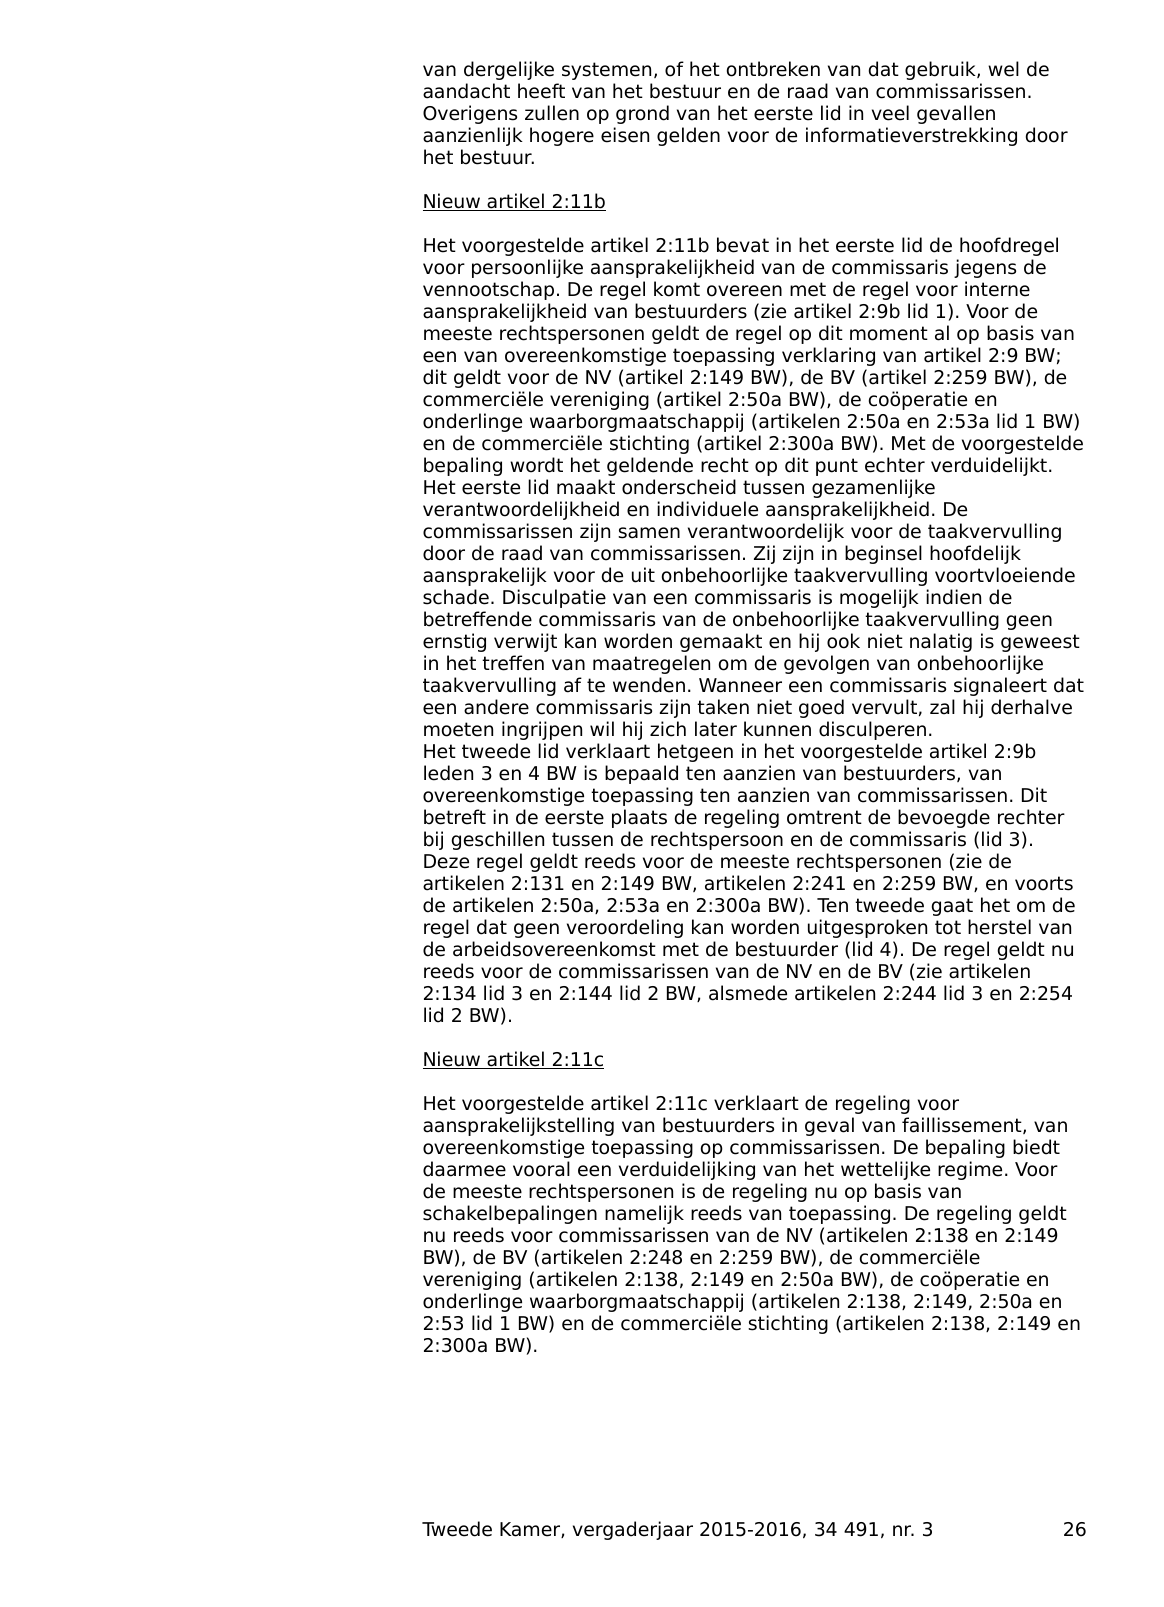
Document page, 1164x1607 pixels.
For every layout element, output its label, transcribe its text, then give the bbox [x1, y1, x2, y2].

subtitle Nieuw artikel 2:11c [422, 1049, 1087, 1071]
subtitle Nieuw artikel 2:11b [422, 191, 1087, 213]
text Het voorgestelde artikel 2:11b bevat in het eerste lid de hoofdregel voor persoonlijke aansprakelijkheid van de commissaris jegens de vennootschap. De regel komt overeen met de regel voor interne aansprakelijkheid van bestuurders (zie artikel 2:9b lid 1). Voor de meeste rechtspersonen geldt de regel op dit moment al op basis van een van overeenkomstige toepassing verklaring van artikel 2:9 BW; dit geldt voor de NV (artikel 2:149 BW), de BV (artikel 2:259 BW), de commerciële vereniging (artikel 2:50a BW), de coöperatie en onderlinge waarborgmaatschappij (artikelen 2:50a en 2:53a lid 1 BW) en de commerciële stichting (artikel 2:300a BW). Met de voorgestelde bepaling wordt het geldende recht op dit punt echter verduidelijkt. [422, 235, 1087, 477]
text van dergelijke systemen, of het ontbreken van dat gebruik, wel de aandacht heeft van het bestuur en de raad van commissarissen. Overigens zullen op grond van het eerste lid in veel gevallen aanzienlijk hogere eisen gelden voor de informatieverstrekking door het bestuur. [422, 59, 1087, 169]
text Het tweede lid verklaart hetgeen in het voorgestelde artikel 2:9b leden 3 en 4 BW is bepaald ten aanzien van bestuurders, van overeenkomstige toepassing ten aanzien van commissarissen. Dit betreft in de eerste plaats de regeling omtrent de bevoegde rechter bij geschillen tussen de rechtspersoon en de commissaris (lid 3). Deze regel geldt reeds voor de meeste rechtspersonen (zie de artikelen 2:131 en 2:149 BW, artikelen 2:241 en 2:259 BW, en voorts de artikelen 2:50a, 2:53a en 2:300a BW). Ten tweede gaat het om de regel dat geen veroordeling kan worden uitgesproken tot herstel van de arbeidsovereenkomst met de bestuurder (lid 4). De regel geldt nu reeds voor de commissarissen van de NV en de BV (zie artikelen 2:134 lid 3 en 2:144 lid 2 BW, alsmede artikelen 2:244 lid 3 en 2:254 lid 2 BW). [422, 741, 1087, 1027]
text Het eerste lid maakt onderscheid tussen gezamenlijke verantwoordelijkheid en individuele aansprakelijkheid. De commissarissen zijn samen verantwoordelijk voor de taakvervulling door de raad van commissarissen. Zij zijn in beginsel hoofdelijk aansprakelijk voor de uit onbehoorlijke taakvervulling voortvloeiende schade. Disculpatie van een commissaris is mogelijk indien de betreffende commissaris van de onbehoorlijke taakvervulling geen ernstig verwijt kan worden gemaakt en hij ook niet nalatig is geweest in het treffen van maatregelen om de gevolgen van onbehoorlijke taakvervulling af te wenden. Wanneer een commissaris signaleert dat een andere commissaris zijn taken niet goed vervult, zal hij derhalve moeten ingrijpen wil hij zich later kunnen disculperen. [422, 477, 1087, 741]
text Het voorgestelde artikel 2:11c verklaart de regeling voor aansprakelijkstelling van bestuurders in geval van faillissement, van overeenkomstige toepassing op commissarissen. De bepaling biedt daarmee vooral een verduidelijking van het wettelijke regime. Voor de meeste rechtspersonen is de regeling nu op basis van schakelbepalingen namelijk reeds van toepassing. De regeling geldt nu reeds voor commissarissen van de NV (artikelen 2:138 en 2:149 BW), de BV (artikelen 2:248 en 2:259 BW), de commerciële vereniging (artikelen 2:138, 2:149 en 2:50a BW), de coöperatie en onderlinge waarborgmaatschappij (artikelen 2:138, 2:149, 2:50a en 2:53 lid 1 BW) en de commerciële stichting (artikelen 2:138, 2:149 en 2:300a BW). [422, 1093, 1087, 1357]
